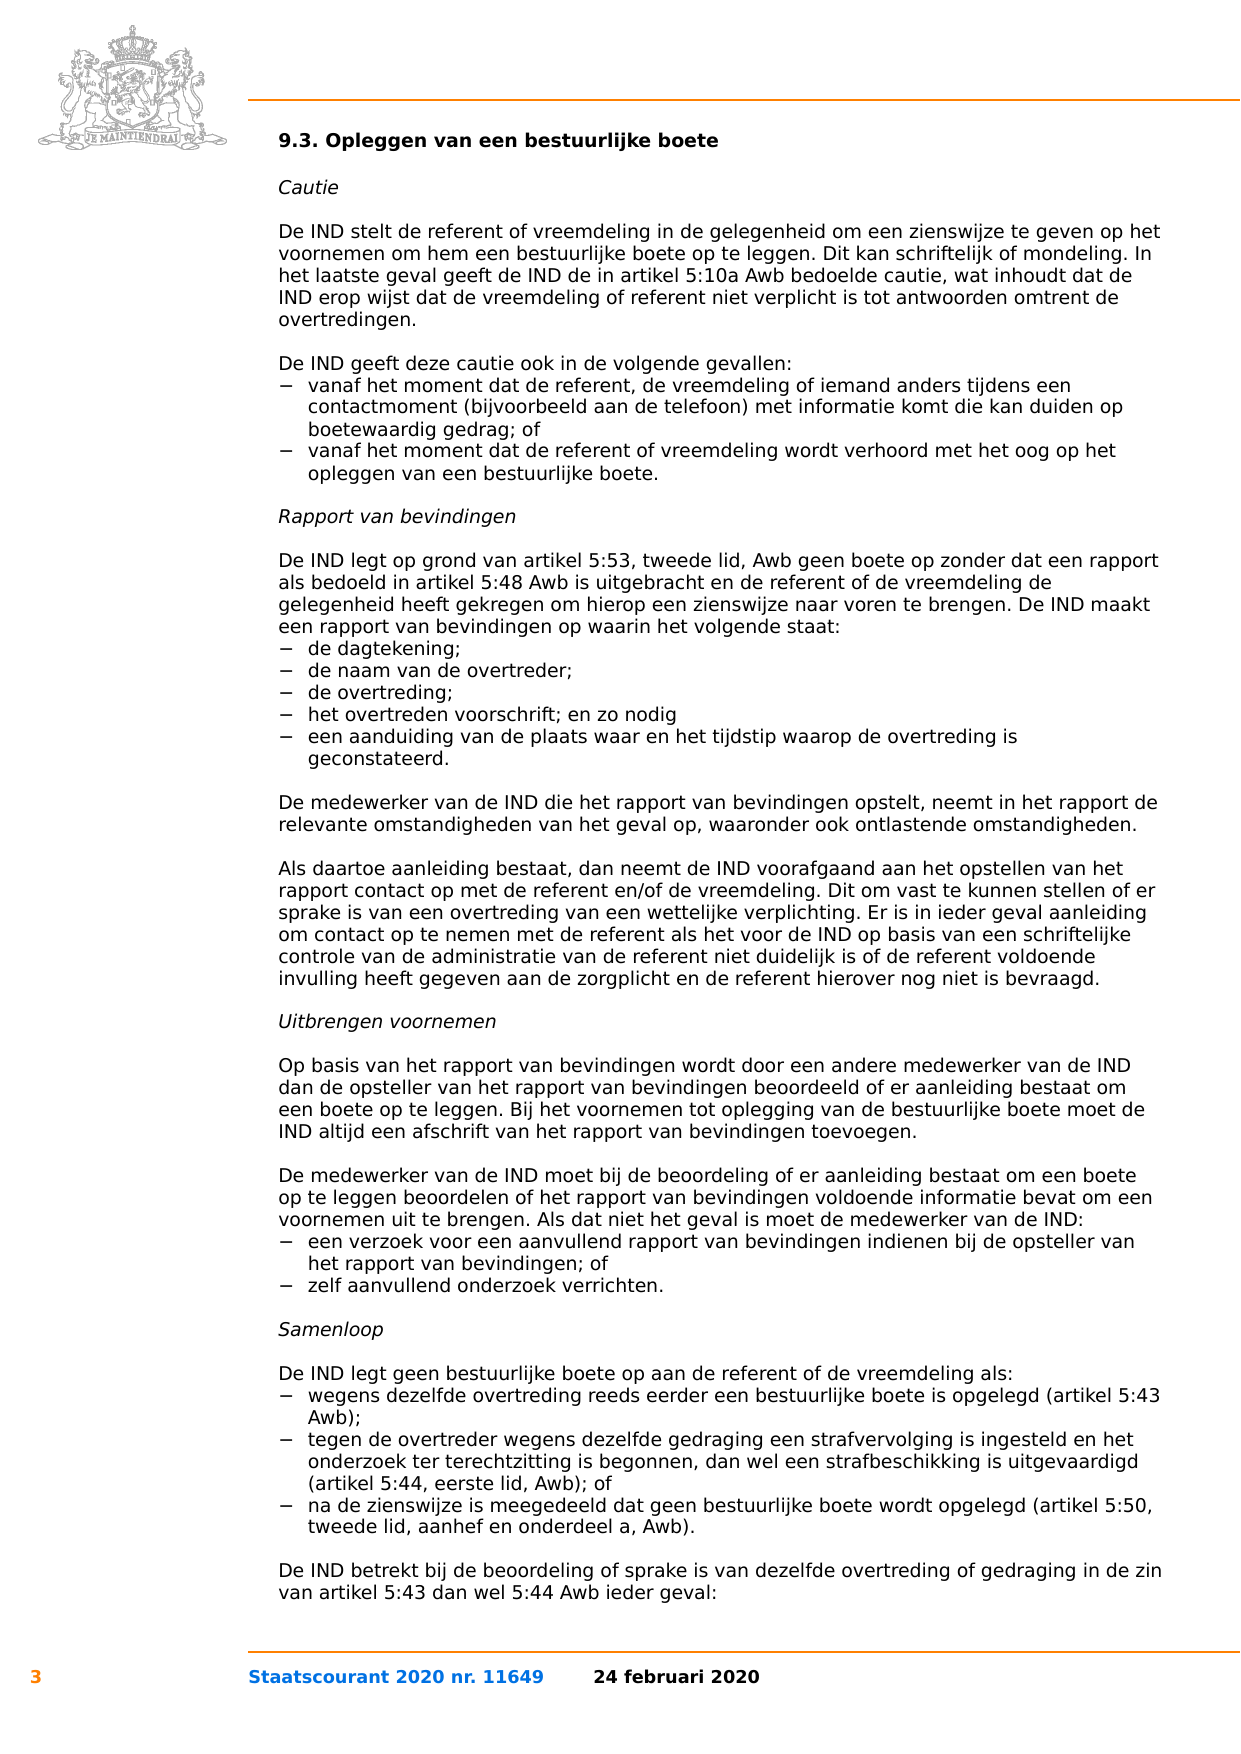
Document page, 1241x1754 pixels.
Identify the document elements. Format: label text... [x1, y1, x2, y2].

text Als daartoe aanleiding bestaat, dan neemt de IND voorafgaand aan het opstellen van het rapport contact op met de referent en/of de vreemdeling. Dit om vast te kunnen stellen of er sprake is van een overtreding van een wettelijke verplichting. Er is in ieder geval aanleiding om contact op te nemen met de referent als het voor de IND op basis van een schriftelijke controle van de administratie van de referent niet duidelijk is of de referent voldoende invulling heeft gegeven aan de zorgplicht en de referent hierover nog niet is bevraagd. [278, 858, 1163, 989]
subtitle 9.3. Opleggen van een bestuurlijke boete [278, 130, 1163, 152]
text − de dagtekening; [278, 638, 1163, 660]
text De medewerker van de IND die het rapport van bevindingen opstelt, neemt in het rapport de relevante omstandigheden van het geval op, waaronder ook ontlastende omstandigheden. [278, 792, 1163, 836]
text − een verzoek voor een aanvullend rapport van bevindingen indienen bij de opsteller van het rapport van bevindingen; of [278, 1231, 1163, 1275]
subtitle Cautie [278, 177, 1163, 199]
text − tegen de overtreder wegens dezelfde gedraging een strafvervolging is ingesteld en het onderzoek ter terechtzitting is begonnen, dan wel een strafbeschikking is uitgevaardigd (artikel 5:44, eerste lid, Awb); of [278, 1428, 1163, 1494]
subtitle Rapport van bevindingen [278, 506, 1163, 528]
text − wegens dezelfde overtreding reeds eerder een bestuurlijke boete is opgelegd (artikel 5:43 Awb); [278, 1384, 1163, 1428]
picture [38, 25, 227, 150]
text − een aanduiding van de plaats waar en het tijdstip waarop de overtreding is geconstateerd. [278, 726, 1163, 770]
text De IND geeft deze cautie ook in de volgende gevallen: [278, 352, 1163, 374]
text − zelf aanvullend onderzoek verrichten. [278, 1275, 1163, 1297]
text − vanaf het moment dat de referent, de vreemdeling of iemand anders tijdens een contactmoment (bijvoorbeeld aan de telefoon) met informatie komt die kan duiden op boetewaardig gedrag; of [278, 374, 1163, 440]
text De IND betrekt bij de beoordeling of sprake is van dezelfde overtreding of gedraging in de zin van artikel 5:43 dan wel 5:44 Awb ieder geval: [278, 1560, 1163, 1604]
text − de overtreding; [278, 682, 1163, 704]
subtitle Uitbrengen voornemen [278, 1011, 1163, 1033]
text − vanaf het moment dat de referent of vreemdeling wordt verhoord met het oog op het opleggen van een bestuurlijke boete. [278, 440, 1163, 484]
text Op basis van het rapport van bevindingen wordt door een andere medewerker van de IND dan de opsteller van het rapport van bevindingen beoordeeld of er aanleiding bestaat om een boete op te leggen. Bij het voornemen tot oplegging van de bestuurlijke boete moet de IND altijd een afschrift van het rapport van bevindingen toevoegen. [278, 1055, 1163, 1143]
text − het overtreden voorschrift; en zo nodig [278, 704, 1163, 726]
text − na de zienswijze is meegedeeld dat geen bestuurlijke boete wordt opgelegd (artikel 5:50, tweede lid, aanhef en onderdeel a, Awb). [278, 1494, 1163, 1538]
text − de naam van de overtreder; [278, 660, 1163, 682]
text De medewerker van de IND moet bij de beoordeling of er aanleiding bestaat om een boete op te leggen beoordelen of het rapport van bevindingen voldoende informatie bevat om een voornemen uit te brengen. Als dat niet het geval is moet de medewerker van de IND: [278, 1165, 1163, 1231]
text De IND legt geen bestuurlijke boete op aan de referent of de vreemdeling als: [278, 1363, 1163, 1384]
text De IND legt op grond van artikel 5:53, tweede lid, Awb geen boete op zonder dat een rapport als bedoeld in artikel 5:48 Awb is uitgebracht en de referent of de vreemdeling de gelegenheid heeft gekregen om hierop een zienswijze naar voren te brengen. De IND maakt een rapport van bevindingen op waarin het volgende staat: [278, 550, 1163, 638]
text De IND stelt de referent of vreemdeling in de gelegenheid om een zienswijze te geven op het voornemen om hem een bestuurlijke boete op te leggen. Dit kan schriftelijk of mondeling. In het laatste geval geeft de IND de in artikel 5:10a Awb bedoelde cautie, wat inhoudt dat de IND erop wijst dat de vreemdeling of referent niet verplicht is tot antwoorden omtrent de overtredingen. [278, 221, 1163, 331]
subtitle Samenloop [278, 1319, 1163, 1341]
